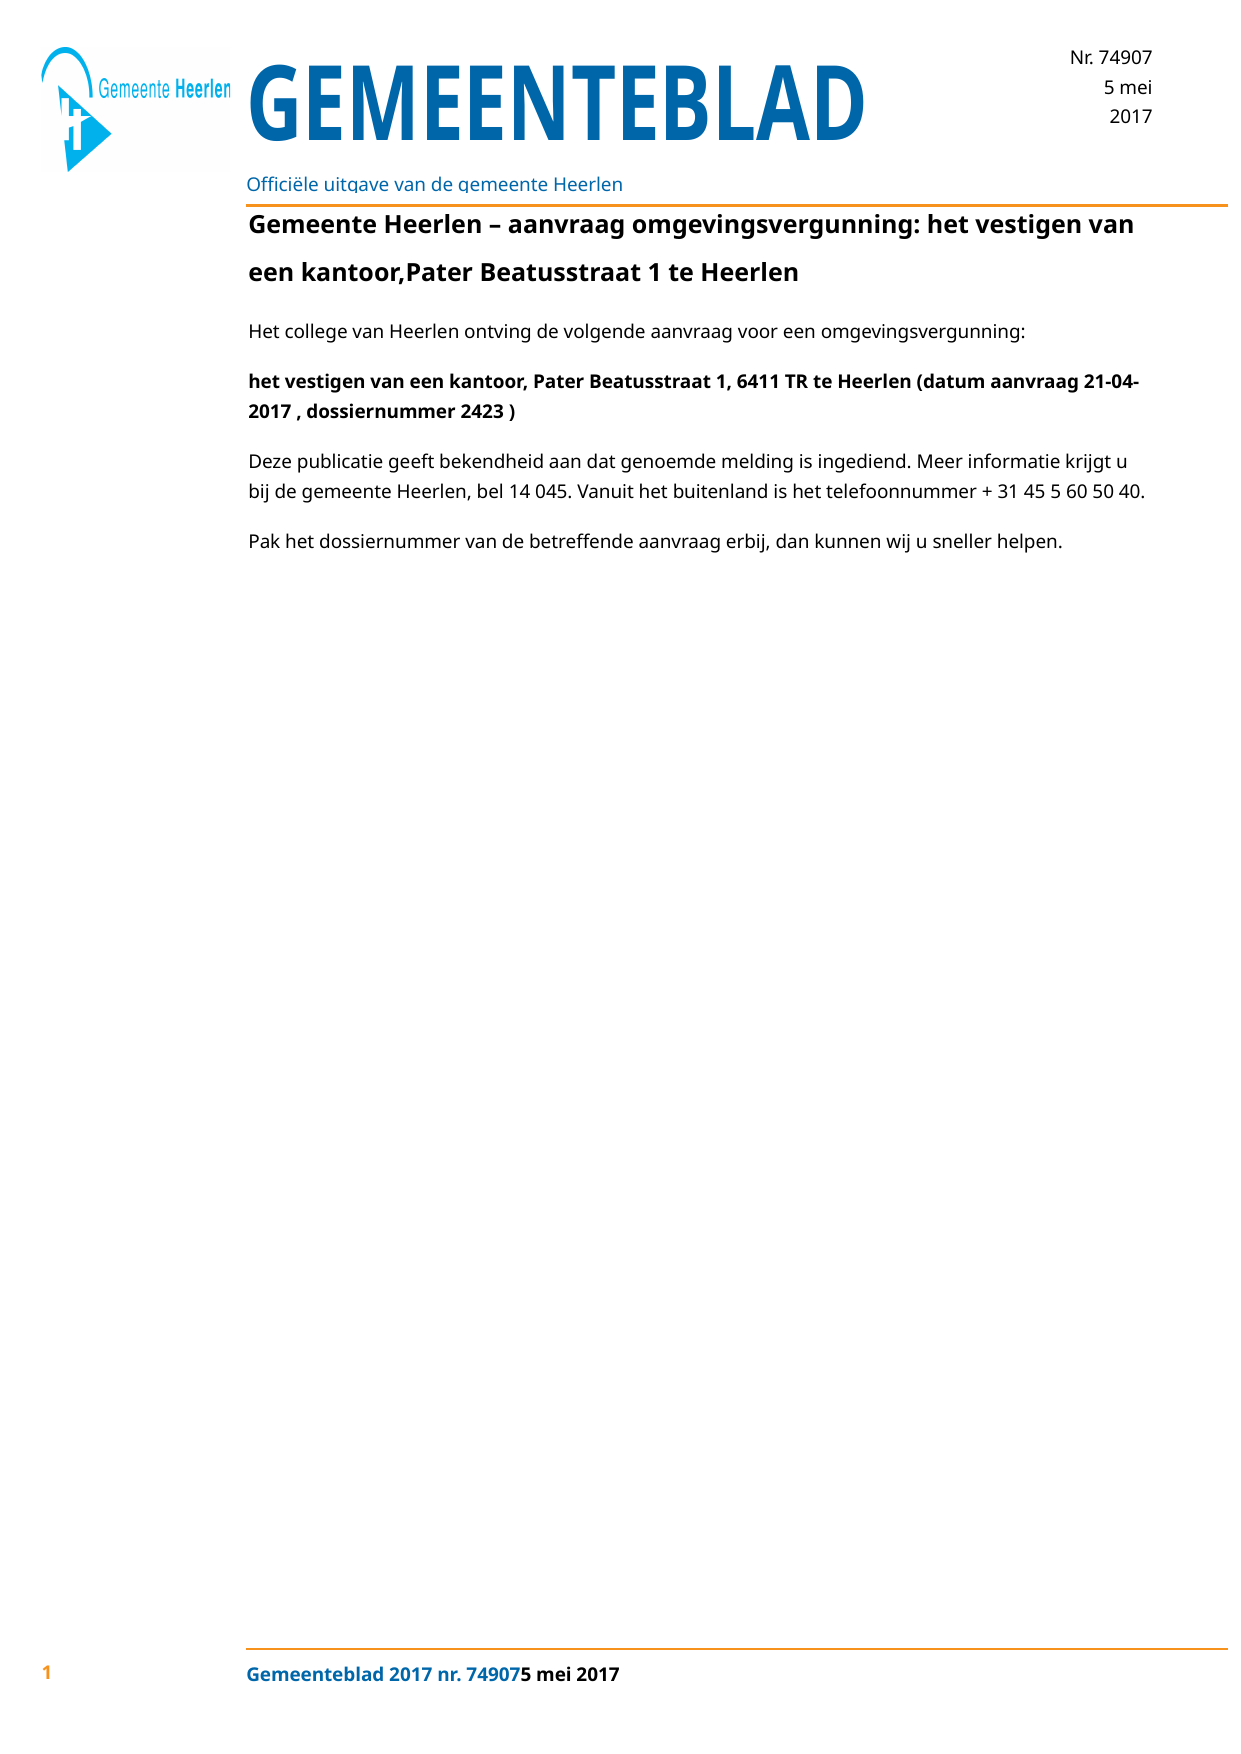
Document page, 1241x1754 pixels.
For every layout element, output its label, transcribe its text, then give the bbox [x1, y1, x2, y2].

text Deze publicatie geeft bekendheid aan dat genoemde melding is ingediend. Meer informatie krijgt u bij de gemeente Heerlen, bel 14 045. Vanuit het buitenland is het telefoonnummer + 31 45 5 60 50 40. [248, 448, 1152, 504]
text Pak het dossiernummer van de betreffende aanvraag erbij, dan kunnen wij u sneller helpen. [248, 528, 1152, 554]
picture [41, 47, 58, 70]
text Het college van Heerlen ontving de volgende aanvraag voor een omgevingsvergunning: [248, 318, 1152, 344]
text het vestigen van een kantoor, Pater Beatusstraat 1, 6411 TR te Heerlen (datum aanvraag 21-04-2017 , dossiernummer 2423 ) [248, 368, 1152, 424]
text Gemeente Heerlen – aanvraag omgevingsvergunning: het vestigen van een kantoor,Pater Beatusstraat 1 te Heerlen [248, 207, 1152, 288]
picture [41, 47, 231, 172]
